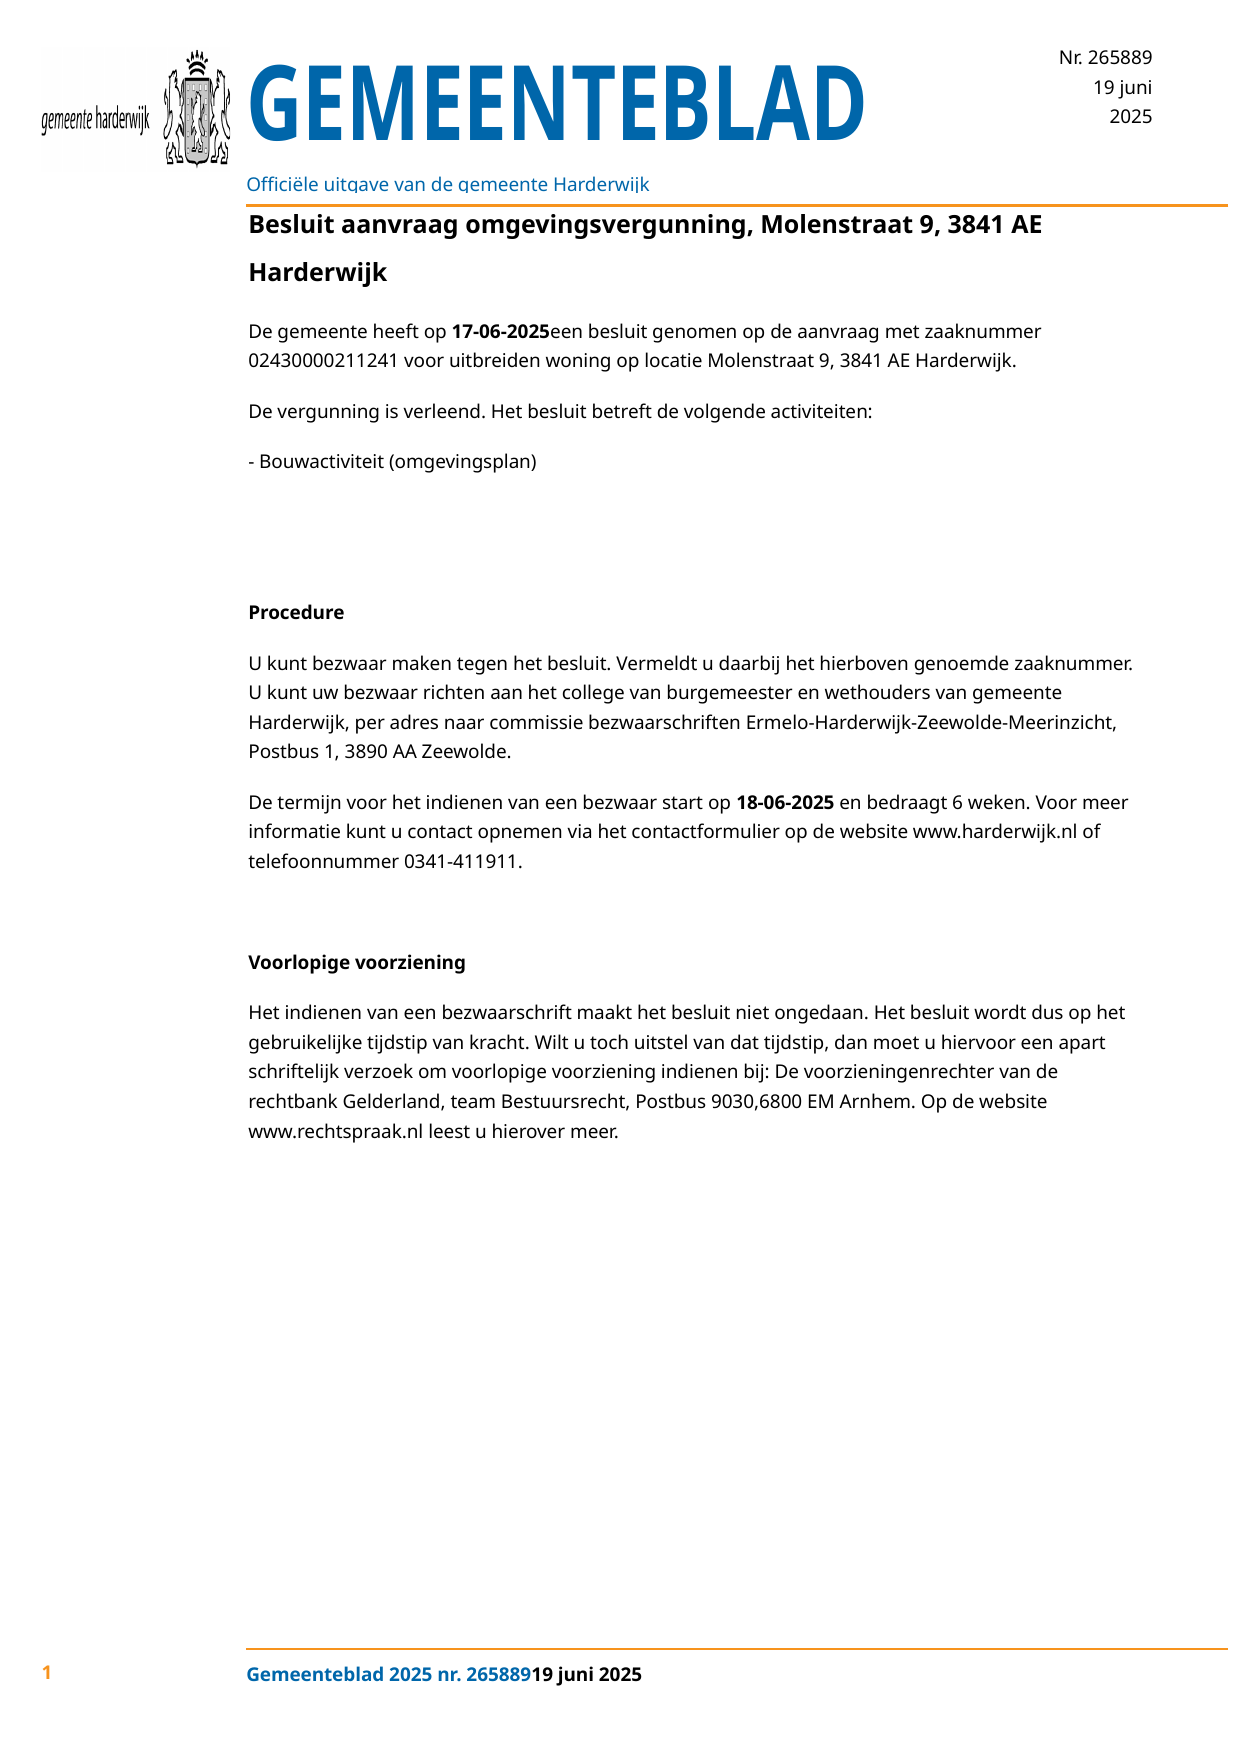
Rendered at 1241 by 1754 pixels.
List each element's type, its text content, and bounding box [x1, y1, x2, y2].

text - Bouwactiviteit (omgevingsplan) [248, 448, 1152, 474]
picture [41, 47, 231, 172]
text Voorlopige voorziening [248, 949, 1152, 975]
text Besluit aanvraag omgevingsvergunning, Molenstraat 9, 3841 AE Harderwijk [248, 207, 1152, 288]
text U kunt bezwaar maken tegen het besluit. Vermeldt u daarbij het hierboven genoemde zaaknummer. U kunt uw bezwaar richten aan het college van burgemeester en wethouders van gemeente Harderwijk, per adres naar commissie bezwaarschriften Ermelo-Harderwijk-Zeewolde-Meerinzicht, Postbus 1, 3890 AA Zeewolde. [248, 650, 1152, 764]
text Procedure [248, 599, 1152, 625]
text De gemeente heeft op 17-06-2025een besluit genomen op de aanvraag met zaaknummer 02430000211241 voor uitbreiden woning op locatie Molenstraat 9, 3841 AE Harderwijk. [248, 318, 1152, 373]
text De termijn voor het indienen van een bezwaar start op 18-06-2025 en bedraagt 6 weken. Voor meer informatie kunt u contact opnemen via het contactformulier op de website www.harderwijk.nl of telefoonnummer 0341-411911. [248, 789, 1152, 874]
text Het indienen van een bezwaarschrift maakt het besluit niet ongedaan. Het besluit wordt dus op het gebruikelijke tijdstip van kracht. Wilt u toch uitstel van dat tijdstip, dan moet u hiervoor een apart schriftelijk verzoek om voorlopige voorziening indienen bij: De voorzieningenrechter van de rechtbank Gelderland, team Bestuursrecht, Postbus 9030,6800 EM Arnhem. Op de website www.rechtspraak.nl leest u hierover meer. [248, 999, 1152, 1144]
text De vergunning is verleend. Het besluit betreft de volgende activiteiten: [248, 398, 1152, 424]
